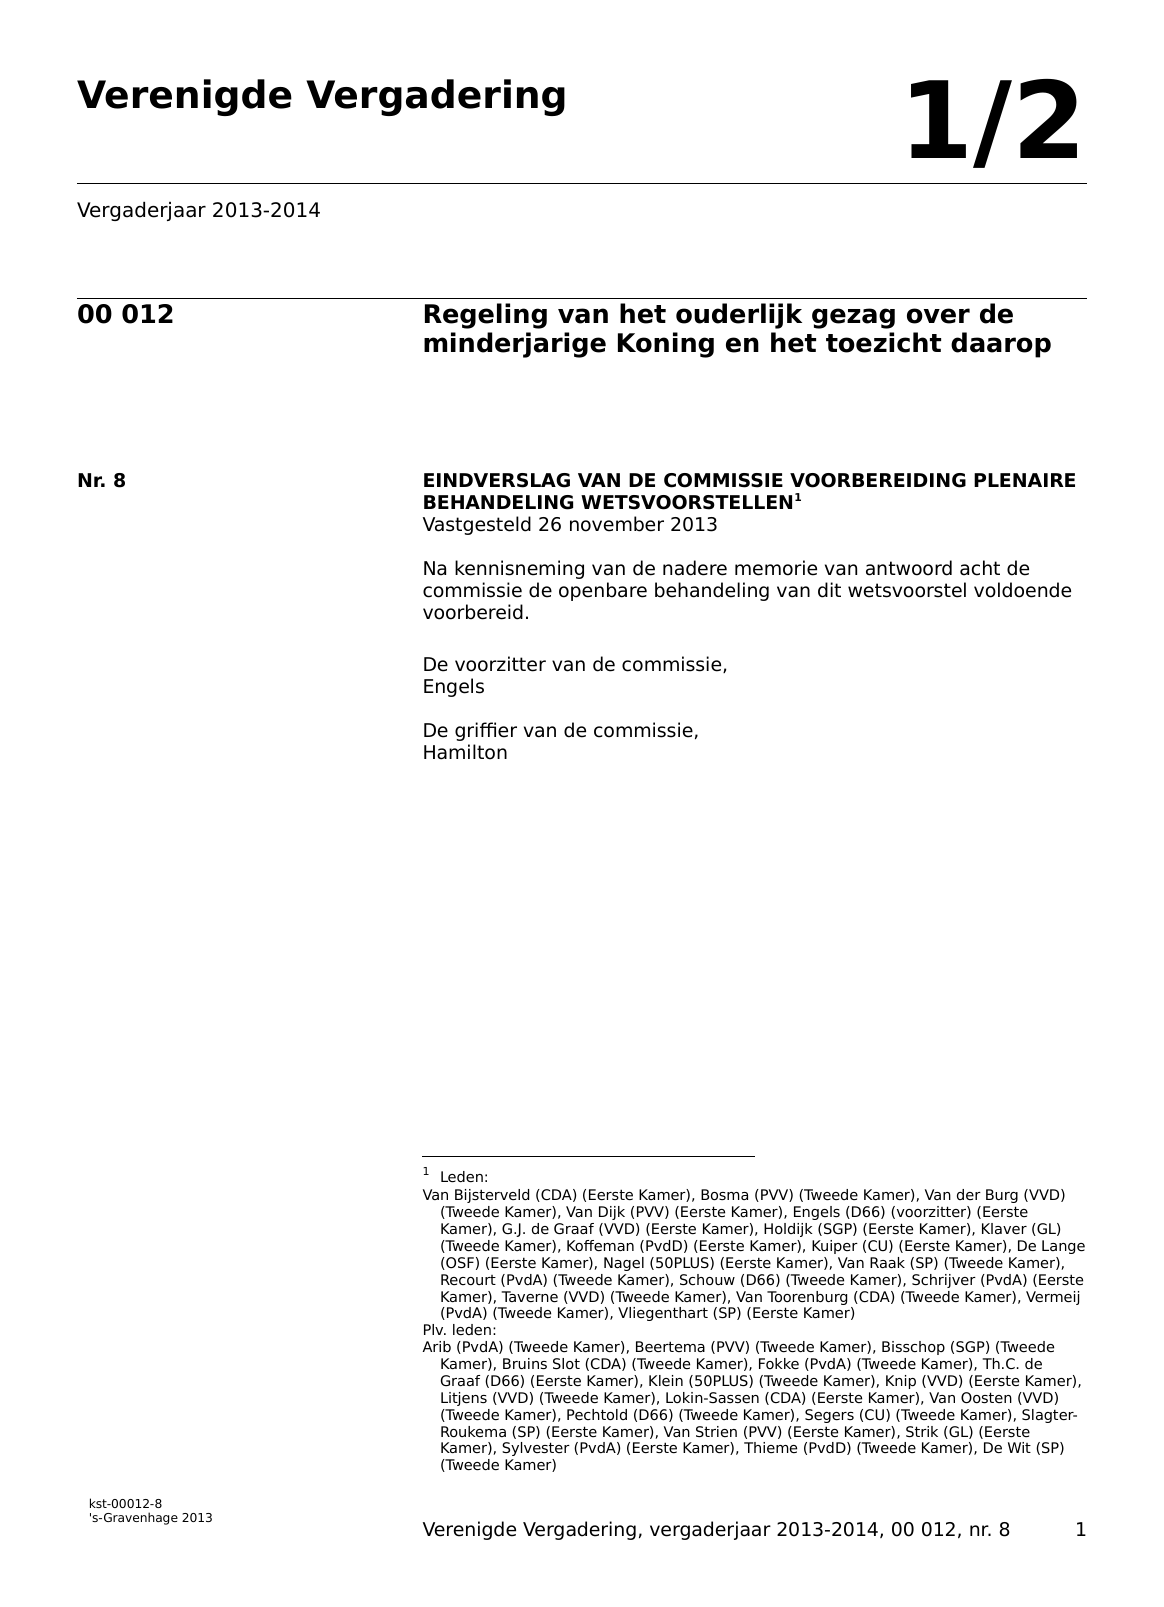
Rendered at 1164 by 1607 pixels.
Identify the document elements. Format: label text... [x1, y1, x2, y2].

text Vastgesteld 26 november 2013 [422, 514, 1087, 536]
table_header 1/2 [886, 59, 1087, 183]
text De voorzitter van de commissie, Engels [422, 654, 1087, 698]
text De griffier van de commissie, Hamilton [422, 720, 1087, 764]
subtitle 00 012 Regeling van het ouderlijk gezag over de minderjarige Koning en het toezicht daarop [77, 299, 1087, 359]
text Van Bijsterveld (CDA) (Eerste Kamer), Bosma (PVV) (Tweede Kamer), Van der Burg (VVD) (Tweede Kamer), Van Dijk (PVV) (Eerste Kamer), Engels (D66) (voorzitter) (Eerste Kamer), G.J. de Graaf (VVD) (Eerste Kamer), Holdijk (SGP) (Eerste Kamer), Klaver (GL) (Tweede Kamer), Koffeman (PvdD) (Eerste Kamer), Kuiper (CU) (Eerste Kamer), De Lange (OSF) (Eerste Kamer), Nagel (50PLUS) (Eerste Kamer), Van Raak (SP) (Tweede Kamer), Recourt (PvdA) (Tweede Kamer), Schouw (D66) (Tweede Kamer), Schrijver (PvdA) (Eerste Kamer), Taverne (VVD) (Tweede Kamer), Van Toorenburg (CDA) (Tweede Kamer), Vermeij (PvdA) (Tweede Kamer), Vliegenthart (SP) (Eerste Kamer) [422, 1187, 1087, 1322]
text Plv. leden: [422, 1322, 1087, 1339]
text Leden: [422, 1165, 1087, 1187]
text Na kennisneming van de nadere memorie van antwoord acht de commissie de openbare behandeling van dit wetsvoorstel voldoende voorbereid. [422, 558, 1087, 624]
text 's-Gravenhage 2013 [88, 1511, 323, 1525]
subtitle Nr. 8 EINDVERSLAG VAN DE COMMISSIE VOORBEREIDING PLENAIRE BEHANDELING WETSVOORSTELLEN [77, 470, 1087, 514]
text kst-00012-8 [88, 1497, 323, 1511]
table_header Verenigde Vergadering [77, 59, 886, 183]
table_cell Vergaderjaar 2013-2014 [77, 184, 1087, 298]
text Arib (PvdA) (Tweede Kamer), Beertema (PVV) (Tweede Kamer), Bisschop (SGP) (Tweede Kamer), Bruins Slot (CDA) (Tweede Kamer), Fokke (PvdA) (Tweede Kamer), Th.C. de Graaf (D66) (Eerste Kamer), Klein (50PLUS) (Tweede Kamer), Knip (VVD) (Eerste Kamer), Litjens (VVD) (Tweede Kamer), Lokin-Sassen (CDA) (Eerste Kamer), Van Oosten (VVD) (Tweede Kamer), Pechtold (D66) (Tweede Kamer), Segers (CU) (Tweede Kamer), Slagter-Roukema (SP) (Eerste Kamer), Van Strien (PVV) (Eerste Kamer), Strik (GL) (Eerste Kamer), Sylvester (PvdA) (Eerste Kamer), Thieme (PvdD) (Tweede Kamer), De Wit (SP) (Tweede Kamer) [422, 1339, 1087, 1474]
